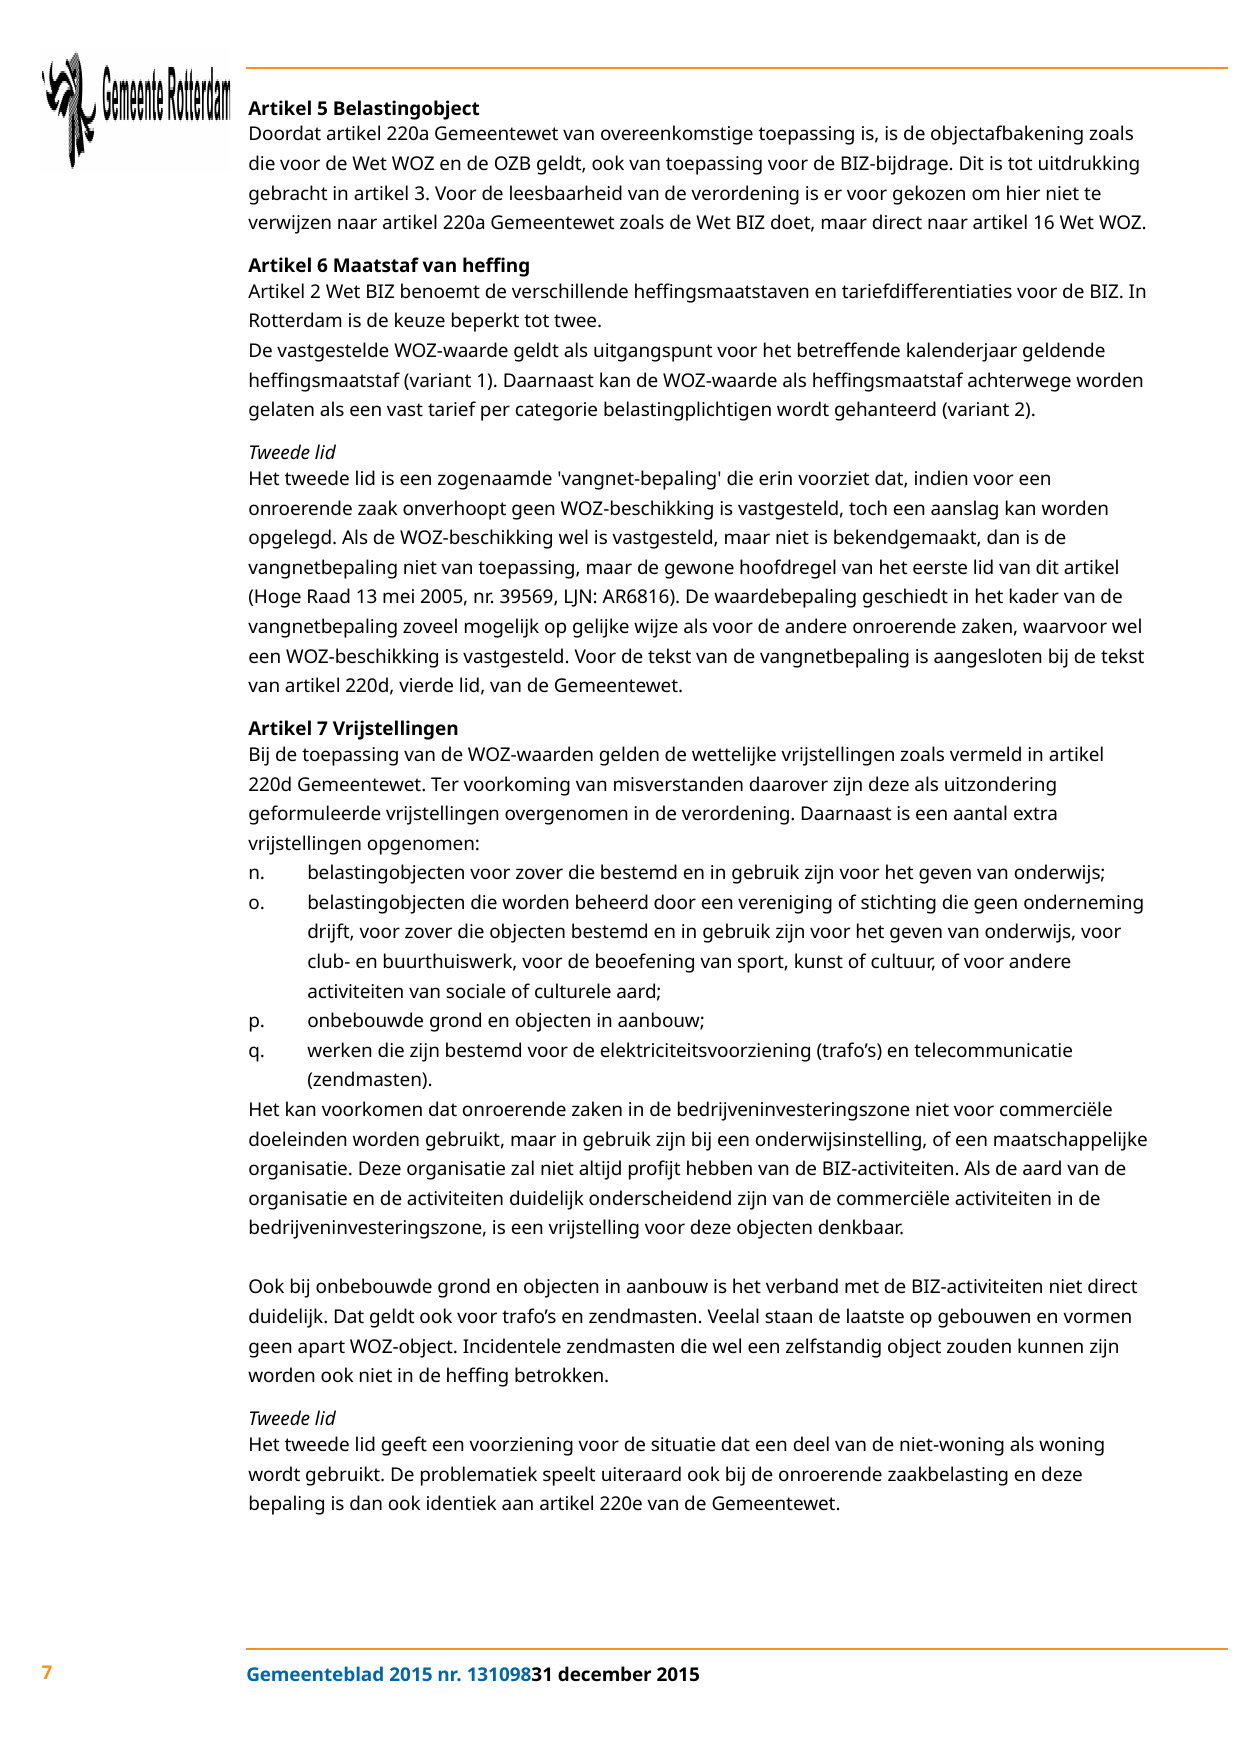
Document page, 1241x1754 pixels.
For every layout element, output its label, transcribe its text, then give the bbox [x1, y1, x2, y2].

text Tweede lid [248, 1406, 1152, 1431]
text Ook bij onbebouwde grond en objecten in aanbouw is het verband met de BIZ-activiteiten niet direct duidelijk. Dat geldt ook voor trafo’s en zendmasten. Veelal staan de laatste op gebouwen en vormen geen apart WOZ-object. Incidentele zendmasten die wel een zelfstandig object zouden kunnen zijn worden ook niet in de heffing betrokken. [248, 1274, 1152, 1388]
list werken die zijn bestemd voor de elektriciteitsvoorziening (trafo’s) en telecommunicatie (zendmasten). [248, 1037, 1152, 1092]
text Het kan voorkomen dat onroerende zaken in de bedrijveninvesteringszone niet voor commerciële doeleinden worden gebruikt, maar in gebruik zijn bij een onderwijsinstelling, of een maatschappelijke organisatie. Deze organisatie zal niet altijd profijt hebben van de BIZ-activiteiten. Als de aard van de organisatie en de activiteiten duidelijk onderscheidend zijn van de commerciële activiteiten in de bedrijveninvesteringszone, is een vrijstelling voor deze objecten denkbaar. [248, 1096, 1152, 1240]
list belastingobjecten voor zover die bestemd en in gebruik zijn voor het geven van onderwijs; [248, 859, 1152, 885]
text Doordat artikel 220a Gemeentewet van overeenkomstige toepassing is, is de objectafbakening zoals die voor de Wet WOZ en de OZB geldt, ook van toepassing voor de BIZ-bijdrage. Dit is tot uitdrukking gebracht in artikel 3. Voor de leesbaarheid van de verordening is er voor gekozen om hier niet te verwijzen naar artikel 220a Gemeentewet zoals de Wet BIZ doet, maar direct naar artikel 16 Wet WOZ. [248, 121, 1152, 235]
list belastingobjecten die worden beheerd door een vereniging of stichting die geen onderneming drijft, voor zover die objecten bestemd en in gebruik zijn voor het geven van onderwijs, voor club- en buurthuiswerk, voor de beoefening van sport, kunst of cultuur, of voor andere activiteiten van sociale of culturele aard; [248, 889, 1152, 1004]
text Artikel 5 Belastingobject [248, 95, 1152, 121]
list onbebouwde grond en objecten in aanbouw; [248, 1007, 1152, 1033]
text Bij de toepassing van de WOZ-waarden gelden de wettelijke vrijstellingen zoals vermeld in artikel 220d Gemeentewet. Ter voorkoming van misverstanden daarover zijn deze als uitzondering geformuleerde vrijstellingen overgenomen in de verordening. Daarnaast is een aantal extra vrijstellingen opgenomen: [248, 741, 1152, 856]
text Artikel 7 Vrijstellingen [248, 716, 1152, 741]
text Het tweede lid geeft een voorziening voor de situatie dat een deel van de niet-woning als woning wordt gebruikt. De problematiek speelt uiteraard ook bij de onroerende zaakbelasting en deze bepaling is dan ook identiek aan artikel 220e van de Gemeentewet. [248, 1431, 1152, 1516]
picture [41, 47, 231, 172]
text Artikel 2 Wet BIZ benoemt de verschillende heffingsmaatstaven en tariefdifferentiaties voor de BIZ. In Rotterdam is de keuze beperkt tot twee. [248, 278, 1152, 333]
text Het tweede lid is een zogenaamde 'vangnet-bepaling' die erin voorziet dat, indien voor een onroerende zaak onverhoopt geen WOZ-beschikking is vastgesteld, toch een aanslag kan worden opgelegd. Als de WOZ-beschikking wel is vastgesteld, maar niet is bekendgemaakt, dan is de vangnetbepaling niet van toepassing, maar de gewone hoofdregel van het eerste lid van dit artikel (Hoge Raad 13 mei 2005, nr. 39569, LJN: AR6816). De waardebepaling geschiedt in het kader van de vangnetbepaling zoveel mogelijk op gelijke wijze als voor de andere onroerende zaken, waarvoor wel een WOZ-beschikking is vastgesteld. Voor de tekst van de vangnetbepaling is aangesloten bij de tekst van artikel 220d, vierde lid, van de Gemeentewet. [248, 465, 1152, 698]
text De vastgestelde WOZ-waarde geldt als uitgangspunt voor het betreffende kalenderjaar geldende heffingsmaatstaf (variant 1). Daarnaast kan de WOZ-waarde als heffingsmaatstaf achterwege worden gelaten als een vast tarief per categorie belastingplichtigen wordt gehanteerd (variant 2). [248, 337, 1152, 422]
text Artikel 6 Maatstaf van heffing [248, 252, 1152, 278]
text Tweede lid [248, 439, 1152, 465]
